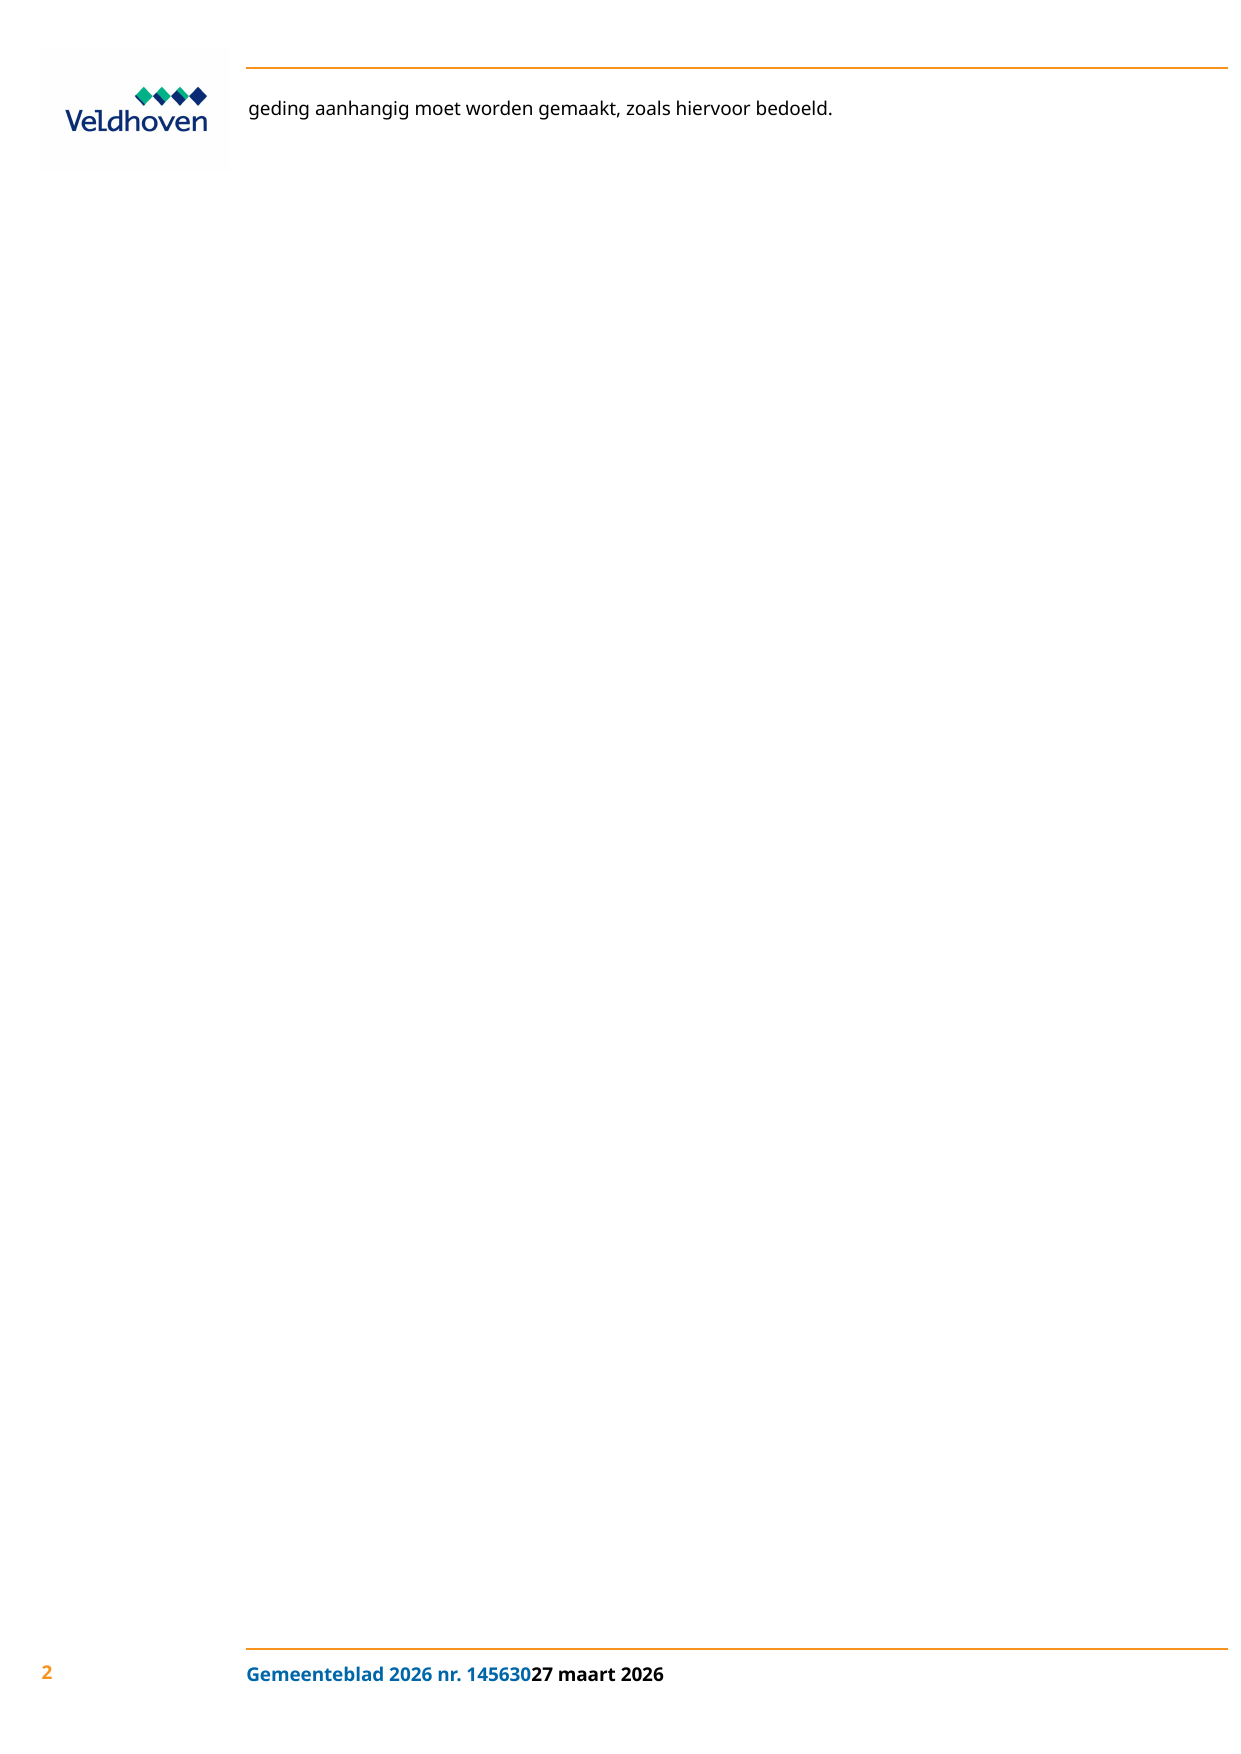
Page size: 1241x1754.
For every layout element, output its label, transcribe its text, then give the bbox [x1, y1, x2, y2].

text geding aanhangig moet worden gemaakt, zoals hiervoor bedoeld. [248, 95, 1152, 121]
picture [41, 47, 231, 172]
